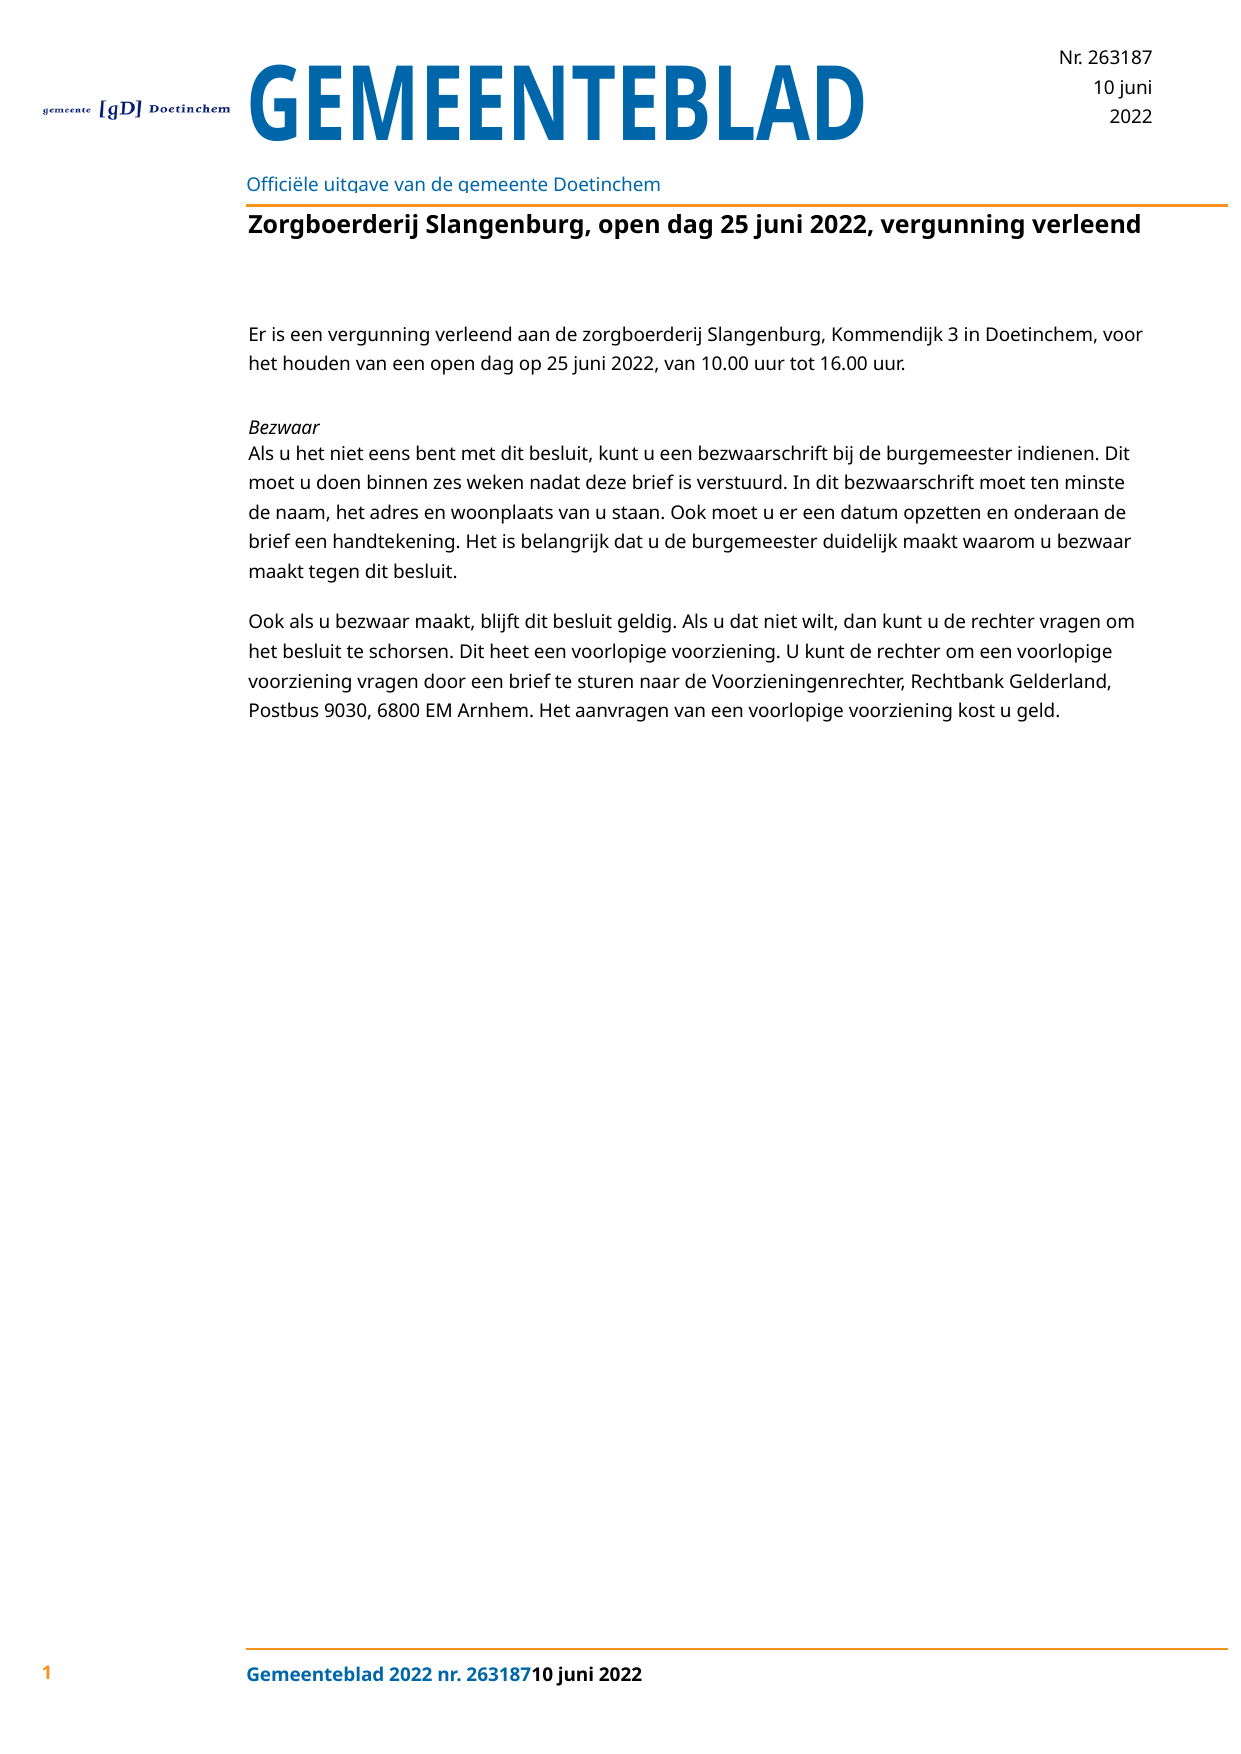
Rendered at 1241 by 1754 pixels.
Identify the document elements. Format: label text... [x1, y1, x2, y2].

text Ook als u bezwaar maakt, blijft dit besluit geldig. Als u dat niet wilt, dan kunt u de rechter vragen om het besluit te schorsen. Dit heet een voorlopige voorziening. U kunt de rechter om een voorlopige voorziening vragen door een brief te sturen naar de Voorzieningenrechter, Rechtbank Gelderland, Postbus 9030, 6800 EM Arnhem. Het aanvragen van een voorlopige voorziening kost u geld. [248, 609, 1152, 723]
text Er is een vergunning verleend aan de zorgboerderij Slangenburg, Kommendijk 3 in Doetinchem, voor het houden van een open dag op 25 juni 2022, van 10.00 uur tot 16.00 uur. [248, 321, 1152, 376]
text Als u het niet eens bent met dit besluit, kunt u een bezwaarschrift bij de burgemeester indienen. Dit moet u doen binnen zes weken nadat deze brief is verstuurd. In dit bezwaarschrift moet ten minste de naam, het adres en woonplaats van u staan. Ook moet u er een datum opzetten en onderaan de brief een handtekening. Het is belangrijk dat u de burgemeester duidelijk maakt waarom u bezwaar maakt tegen dit besluit. [248, 440, 1152, 584]
text Bezwaar [248, 414, 1152, 440]
picture [41, 47, 231, 172]
text Zorgboerderij Slangenburg, open dag 25 juni 2022, vergunning verleend [248, 207, 1152, 241]
